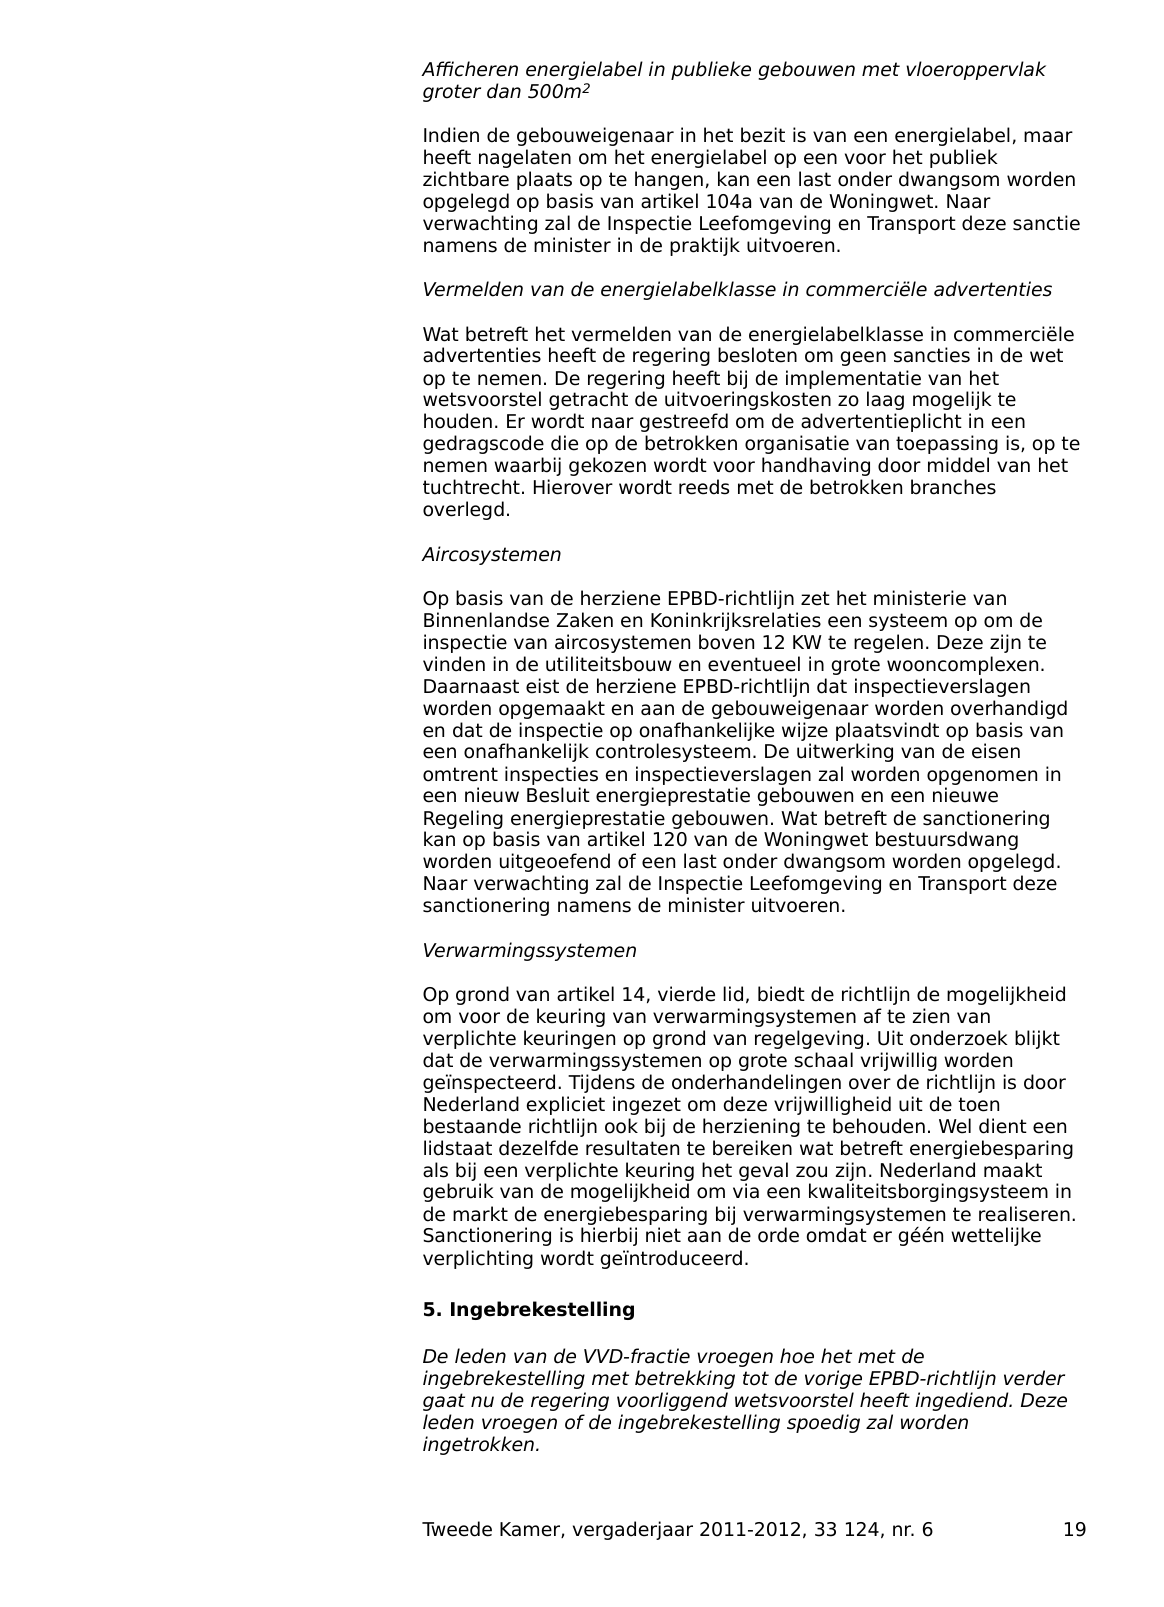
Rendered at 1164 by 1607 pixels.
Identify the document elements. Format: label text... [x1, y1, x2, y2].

subtitle Aircosystemen [422, 543, 1087, 565]
text Wat betreft het vermelden van de energielabelklasse in commerciële advertenties heeft de regering besloten om geen sancties in de wet op te nemen. De regering heeft bij de implementatie van het wetsvoorstel getracht de uitvoeringskosten zo laag mogelijk te houden. Er wordt naar gestreefd om de advertentieplicht in een gedragscode die op de betrokken organisatie van toepassing is, op te nemen waarbij gekozen wordt voor handhaving door middel van het tuchtrecht. Hierover wordt reeds met de betrokken branches overlegd. [422, 323, 1087, 521]
text Op basis van de herziene EPBD-richtlijn zet het ministerie van Binnenlandse Zaken en Koninkrijksrelaties een systeem op om de inspectie van aircosystemen boven 12 KW te regelen. Deze zijn te vinden in de utiliteitsbouw en eventueel in grote wooncomplexen. Daarnaast eist de herziene EPBD-richtlijn dat inspectieverslagen worden opgemaakt en aan de gebouweigenaar worden overhandigd en dat de inspectie op onafhankelijke wijze plaatsvindt op basis van een onafhankelijk controlesysteem. De uitwerking van de eisen omtrent inspecties en inspectieverslagen zal worden opgenomen in een nieuw Besluit energieprestatie gebouwen en een nieuwe Regeling energieprestatie gebouwen. Wat betreft de sanctionering kan op basis van artikel 120 van de Woningwet bestuursdwang worden uitgeoefend of een last onder dwangsom worden opgelegd. Naar verwachting zal de Inspectie Leefomgeving en Transport deze sanctionering namens de minister uitvoeren. [422, 588, 1087, 917]
text De leden van de VVD-fractie vroegen hoe het met de ingebrekestelling met betrekking tot de vorige EPBD-richtlijn verder gaat nu de regering voorliggend wetsvoorstel heeft ingediend. Deze leden vroegen of de ingebrekestelling spoedig zal worden ingetrokken. [422, 1346, 1087, 1456]
text Indien de gebouweigenaar in het bezit is van een energielabel, maar heeft nagelaten om het energielabel op een voor het publiek zichtbare plaats op te hangen, kan een last onder dwangsom worden opgelegd op basis van artikel 104a van de Woningwet. Naar verwachting zal de Inspectie Leefomgeving en Transport deze sanctie namens de minister in de praktijk uitvoeren. [422, 125, 1087, 257]
text Op grond van artikel 14, vierde lid, biedt de richtlijn de mogelijkheid om voor de keuring van verwarmingsystemen af te zien van verplichte keuringen op grond van regelgeving. Uit onderzoek blijkt dat de verwarmingssystemen op grote schaal vrijwillig worden geïnspecteerd. Tijdens de onderhandelingen over de richtlijn is door Nederland expliciet ingezet om deze vrijwilligheid uit de toen bestaande richtlijn ook bij de herziening te behouden. Wel dient een lidstaat dezelfde resultaten te bereiken wat betreft energiebesparing als bij een verplichte keuring het geval zou zijn. Nederland maakt gebruik van de mogelijkheid om via een kwaliteitsborgingsysteem in de markt de energiebesparing bij verwarmingsystemen te realiseren. Sanctionering is hierbij niet aan de orde omdat er géén wettelijke verplichting wordt geïntroduceerd. [422, 984, 1087, 1269]
subtitle Afficheren energielabel in publieke gebouwen met vloeroppervlak groter dan 500m2 [422, 59, 1087, 103]
subtitle Verwarmingssystemen [422, 939, 1087, 961]
subtitle Vermelden van de energielabelklasse in commerciële advertenties [422, 279, 1087, 301]
subtitle 5. Ingebrekestelling [422, 1299, 1087, 1321]
